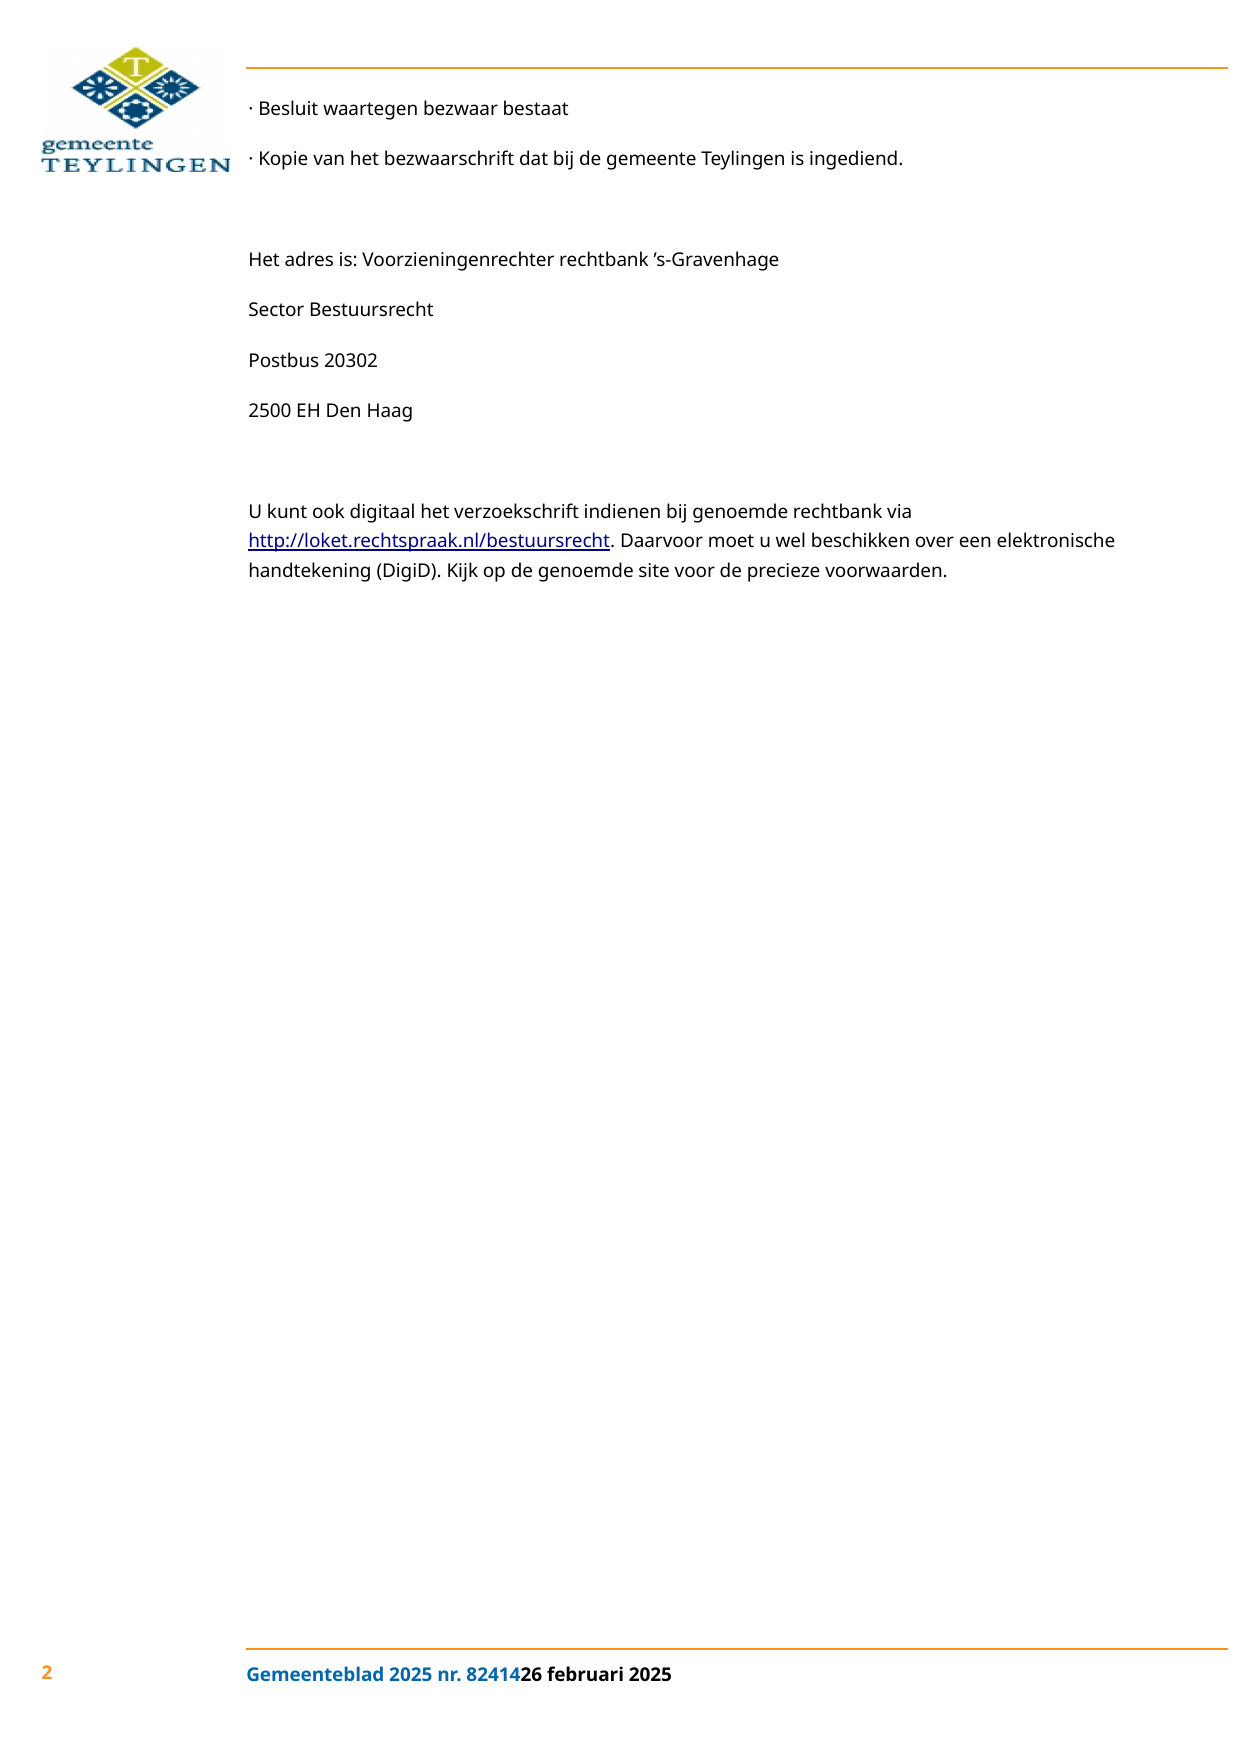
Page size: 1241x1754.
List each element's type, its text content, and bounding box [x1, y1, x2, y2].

text · Besluit waartegen bezwaar bestaat [248, 95, 1152, 121]
text Het adres is: Voorzieningenrechter rechtbank ’s-Gravenhage [248, 246, 1152, 272]
text Postbus 20302 [248, 347, 1152, 373]
text Sector Bestuursrecht [248, 296, 1152, 322]
text 2500 EH Den Haag [248, 397, 1152, 423]
text · Kopie van het bezwaarschrift dat bij de gemeente Teylingen is ingediend. [248, 145, 1152, 171]
text U kunt ook digitaal het verzoekschrift indienen bij genoemde rechtbank via http://loket.rechtspraak.nl/bestuursrecht. Daarvoor moet u wel beschikken over een elektronische handtekening (DigiD). Kijk op de genoemde site voor de precieze voorwaarden. [248, 498, 1152, 583]
picture [41, 47, 231, 172]
